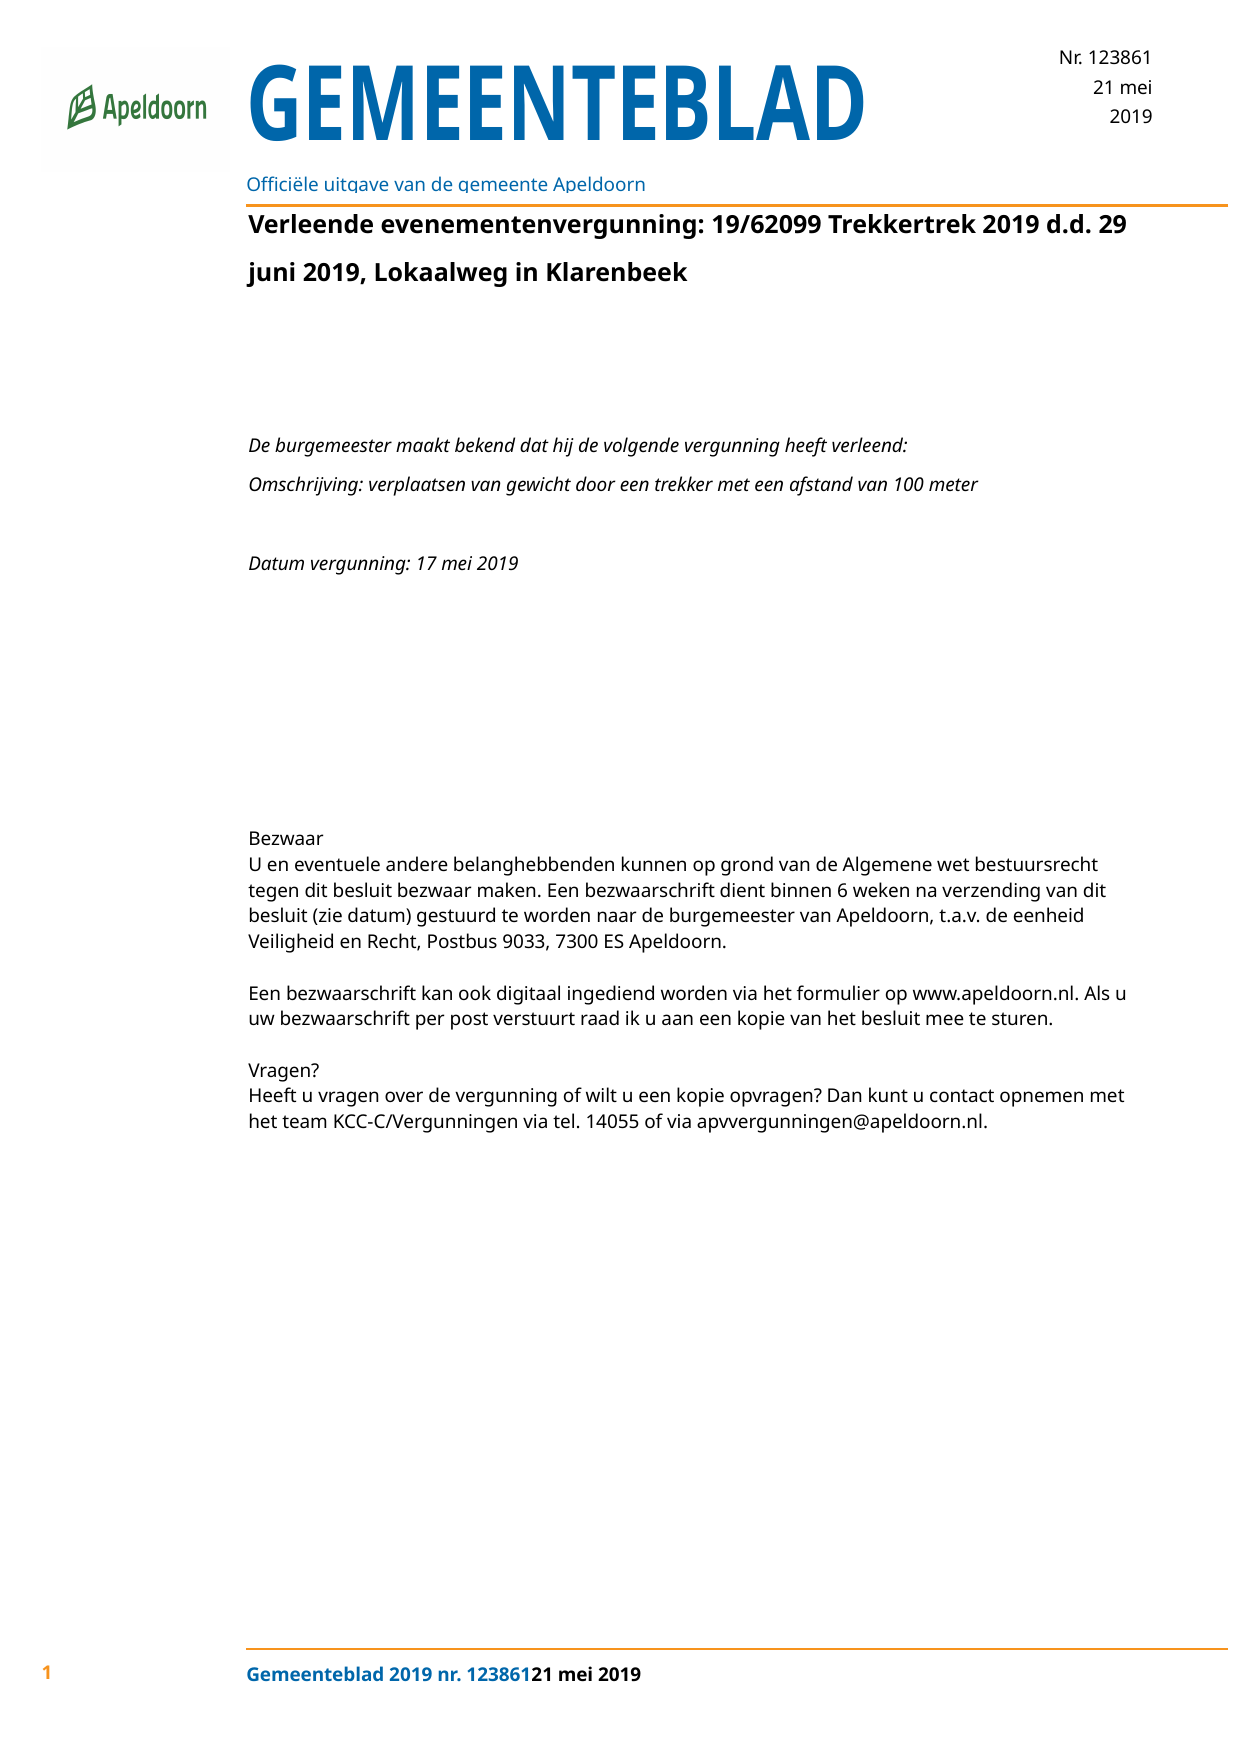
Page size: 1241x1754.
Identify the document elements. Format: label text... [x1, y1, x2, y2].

picture [41, 47, 231, 172]
text Vragen? [248, 1057, 1152, 1083]
text De burgemeester maakt bekend dat hij de volgende vergunning heeft verleend: [248, 432, 1152, 458]
text Een bezwaarschrift kan ook digitaal ingediend worden via het formulier op www.apeldoorn.nl. Als u uw bezwaarschrift per post verstuurt raad ik u aan een kopie van het besluit mee te sturen. [248, 980, 1152, 1031]
text U en eventuele andere belanghebbenden kunnen op grond van de Algemene wet bestuursrecht tegen dit besluit bezwaar maken. Een bezwaarschrift dient binnen 6 weken na verzending van dit besluit (zie datum) gestuurd te worden naar de burgemeester van Apeldoorn, t.a.v. de eenheid Veiligheid en Recht, Postbus 9033, 7300 ES Apeldoorn. [248, 851, 1152, 954]
text Heeft u vragen over de vergunning of wilt u een kopie opvragen? Dan kunt u contact opnemen met het team KCC-C/Vergunningen via tel. 14055 of via apvvergunningen@apeldoorn.nl. [248, 1083, 1152, 1134]
text Bezwaar [248, 825, 1152, 851]
text Verleende evenementenvergunning: 19/62099 Trekkertrek 2019 d.d. 29 juni 2019, Lokaalweg in Klarenbeek [248, 207, 1152, 288]
text Omschrijving: verplaatsen van gewicht door een trekker met een afstand van 100 meter [248, 472, 1152, 497]
text Datum vergunning: 17 mei 2019 [248, 550, 1152, 576]
